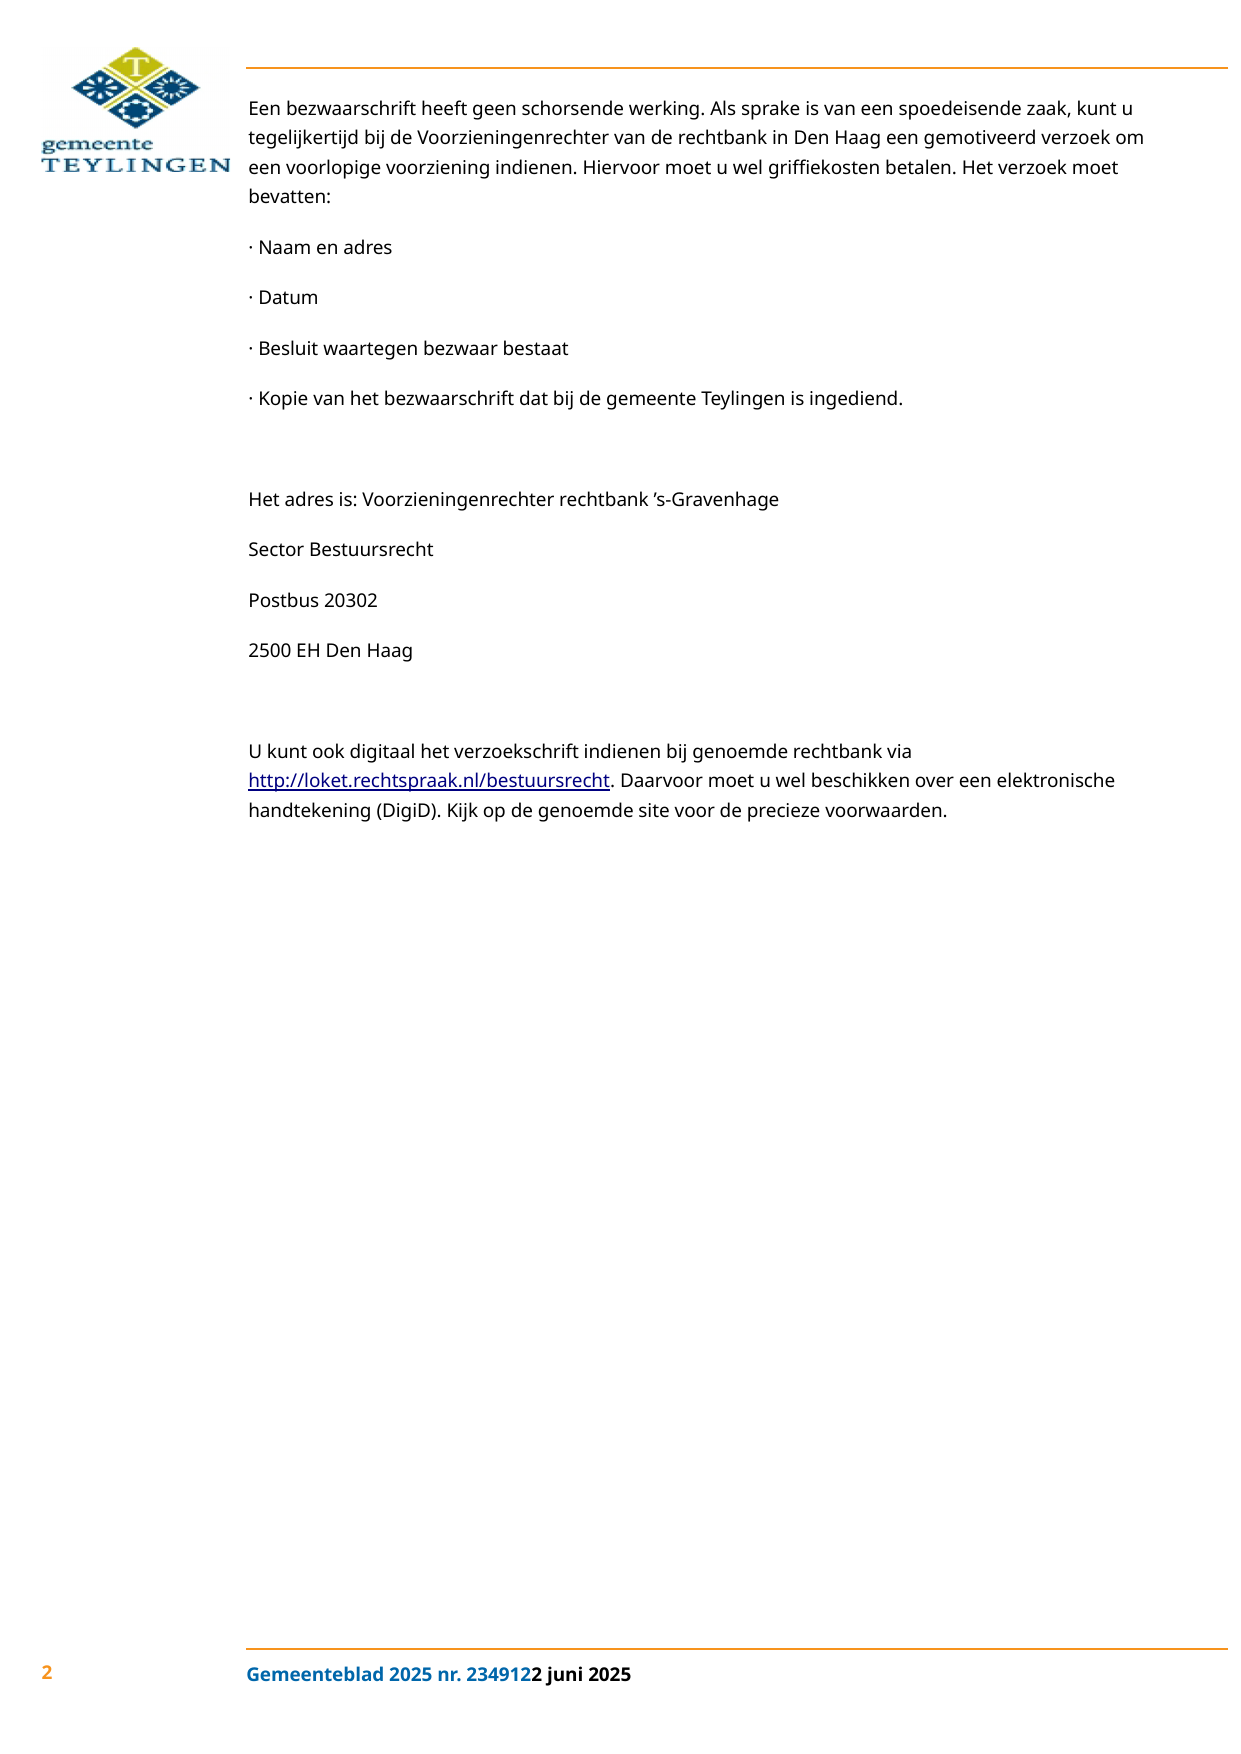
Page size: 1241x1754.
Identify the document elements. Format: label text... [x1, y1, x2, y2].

text · Naam en adres [248, 234, 1152, 260]
text Postbus 20302 [248, 587, 1152, 613]
text U kunt ook digitaal het verzoekschrift indienen bij genoemde rechtbank via http://loket.rechtspraak.nl/bestuursrecht. Daarvoor moet u wel beschikken over een elektronische handtekening (DigiD). Kijk op de genoemde site voor de precieze voorwaarden. [248, 738, 1152, 823]
text · Kopie van het bezwaarschrift dat bij de gemeente Teylingen is ingediend. [248, 385, 1152, 411]
text · Besluit waartegen bezwaar bestaat [248, 335, 1152, 361]
picture [41, 47, 231, 172]
text Het adres is: Voorzieningenrechter rechtbank ’s-Gravenhage [248, 486, 1152, 512]
text Een bezwaarschrift heeft geen schorsende werking. Als sprake is van een spoedeisende zaak, kunt u tegelijkertijd bij de Voorzieningenrechter van de rechtbank in Den Haag een gemotiveerd verzoek om een voorlopige voorziening indienen. Hiervoor moet u wel griffiekosten betalen. Het verzoek moet bevatten: [248, 95, 1152, 209]
text · Datum [248, 284, 1152, 310]
text 2500 EH Den Haag [248, 637, 1152, 663]
text Sector Bestuursrecht [248, 536, 1152, 562]
